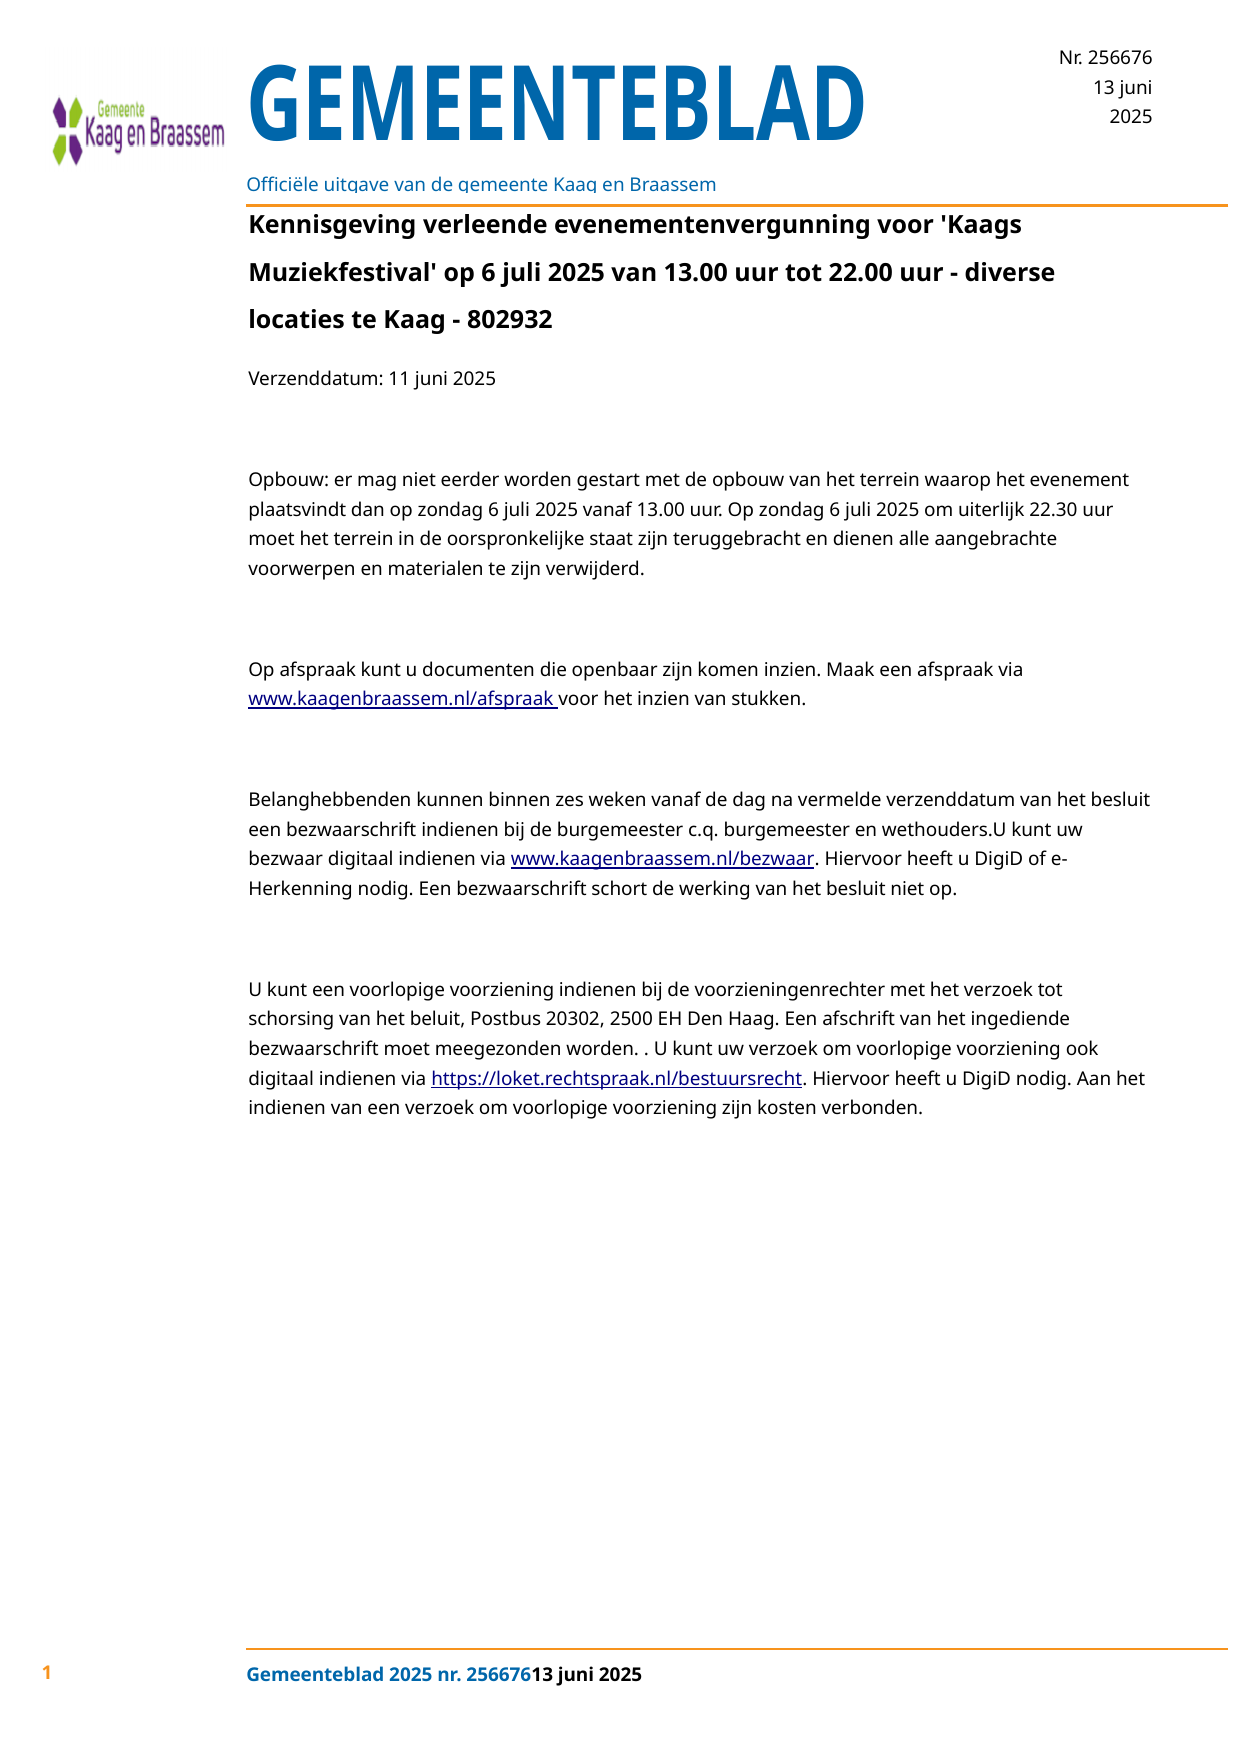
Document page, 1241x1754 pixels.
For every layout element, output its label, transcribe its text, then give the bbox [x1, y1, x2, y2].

picture [41, 47, 231, 172]
text Op afspraak kunt u documenten die openbaar zijn komen inzien. Maak een afspraak via www.kaagenbraassem.nl/afspraak voor het inzien van stukken. [248, 656, 1152, 711]
text Belanghebbenden kunnen binnen zes weken vanaf de dag na vermelde verzenddatum van het besluit een bezwaarschrift indienen bij de burgemeester c.q. burgemeester en wethouders.U kunt uw bezwaar digitaal indienen via www.kaagenbraassem.nl/bezwaar. Hiervoor heeft u DigiD of e-Herkenning nodig. Een bezwaarschrift schort de werking van het besluit niet op. [248, 786, 1152, 901]
text Opbouw: er mag niet eerder worden gestart met de opbouw van het terrein waarop het evenement plaatsvindt dan op zondag 6 juli 2025 vanaf 13.00 uur. Op zondag 6 juli 2025 om uiterlijk 22.30 uur moet het terrein in de oorspronkelijke staat zijn teruggebracht en dienen alle aangebrachte voorwerpen en materialen te zijn verwijderd. [248, 466, 1152, 581]
text Kennisgeving verleende evenementenvergunning voor 'Kaags Muziekfestival' op 6 juli 2025 van 13.00 uur tot 22.00 uur - diverse locaties te Kaag - 802932 [248, 207, 1152, 336]
text U kunt een voorlopige voorziening indienen bij de voorzieningenrechter met het verzoek tot schorsing van het beluit, Postbus 20302, 2500 EH Den Haag. Een afschrift van het ingediende bezwaarschrift moet meegezonden worden. . U kunt uw verzoek om voorlopige voorziening ook digitaal indienen via https://loket.rechtspraak.nl/bestuursrecht. Hiervoor heeft u DigiD nodig. Aan het indienen van een verzoek om voorlopige voorziening zijn kosten verbonden. [248, 976, 1152, 1120]
text Verzenddatum: 11 juni 2025 [248, 366, 1152, 391]
